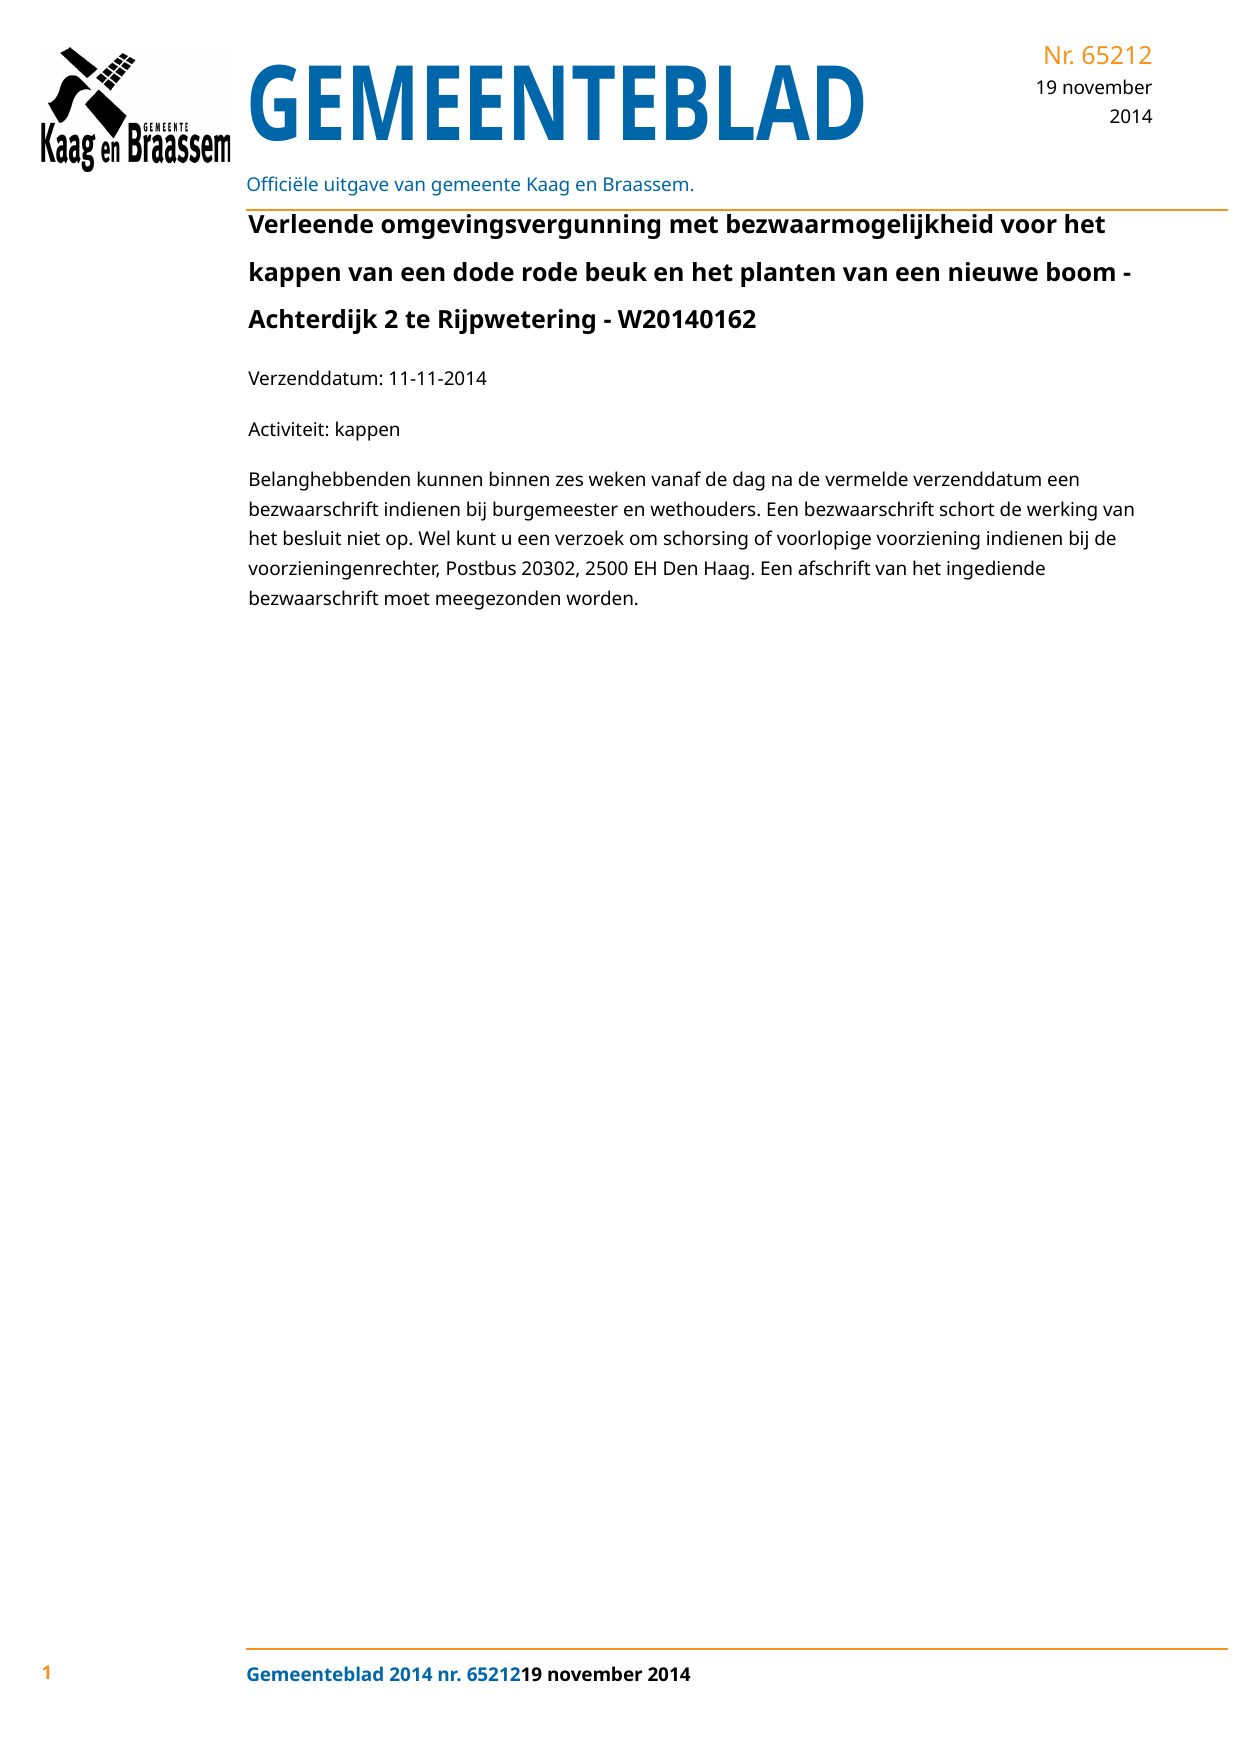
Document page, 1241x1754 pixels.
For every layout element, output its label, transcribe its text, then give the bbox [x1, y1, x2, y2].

picture [41, 47, 231, 172]
text Belanghebbenden kunnen binnen zes weken vanaf de dag na de vermelde verzenddatum een bezwaarschrift indienen bij burgemeester en wethouders. Een bezwaarschrift schort de werking van het besluit niet op. Wel kunt u een verzoek om schorsing of voorlopige voorziening indienen bij de voorzieningenrechter, Postbus 20302, 2500 EH Den Haag. Een afschrift van het ingediende bezwaarschrift moet meegezonden worden. [248, 466, 1152, 610]
text Verleende omgevingsvergunning met bezwaarmogelijkheid voor het kappen van een dode rode beuk en het planten van een nieuwe boom - Achterdijk 2 te Rijpwetering - W20140162 [248, 211, 1152, 336]
text Activiteit: kappen [248, 416, 1152, 442]
text Verzenddatum: 11-11-2014 [248, 366, 1152, 391]
